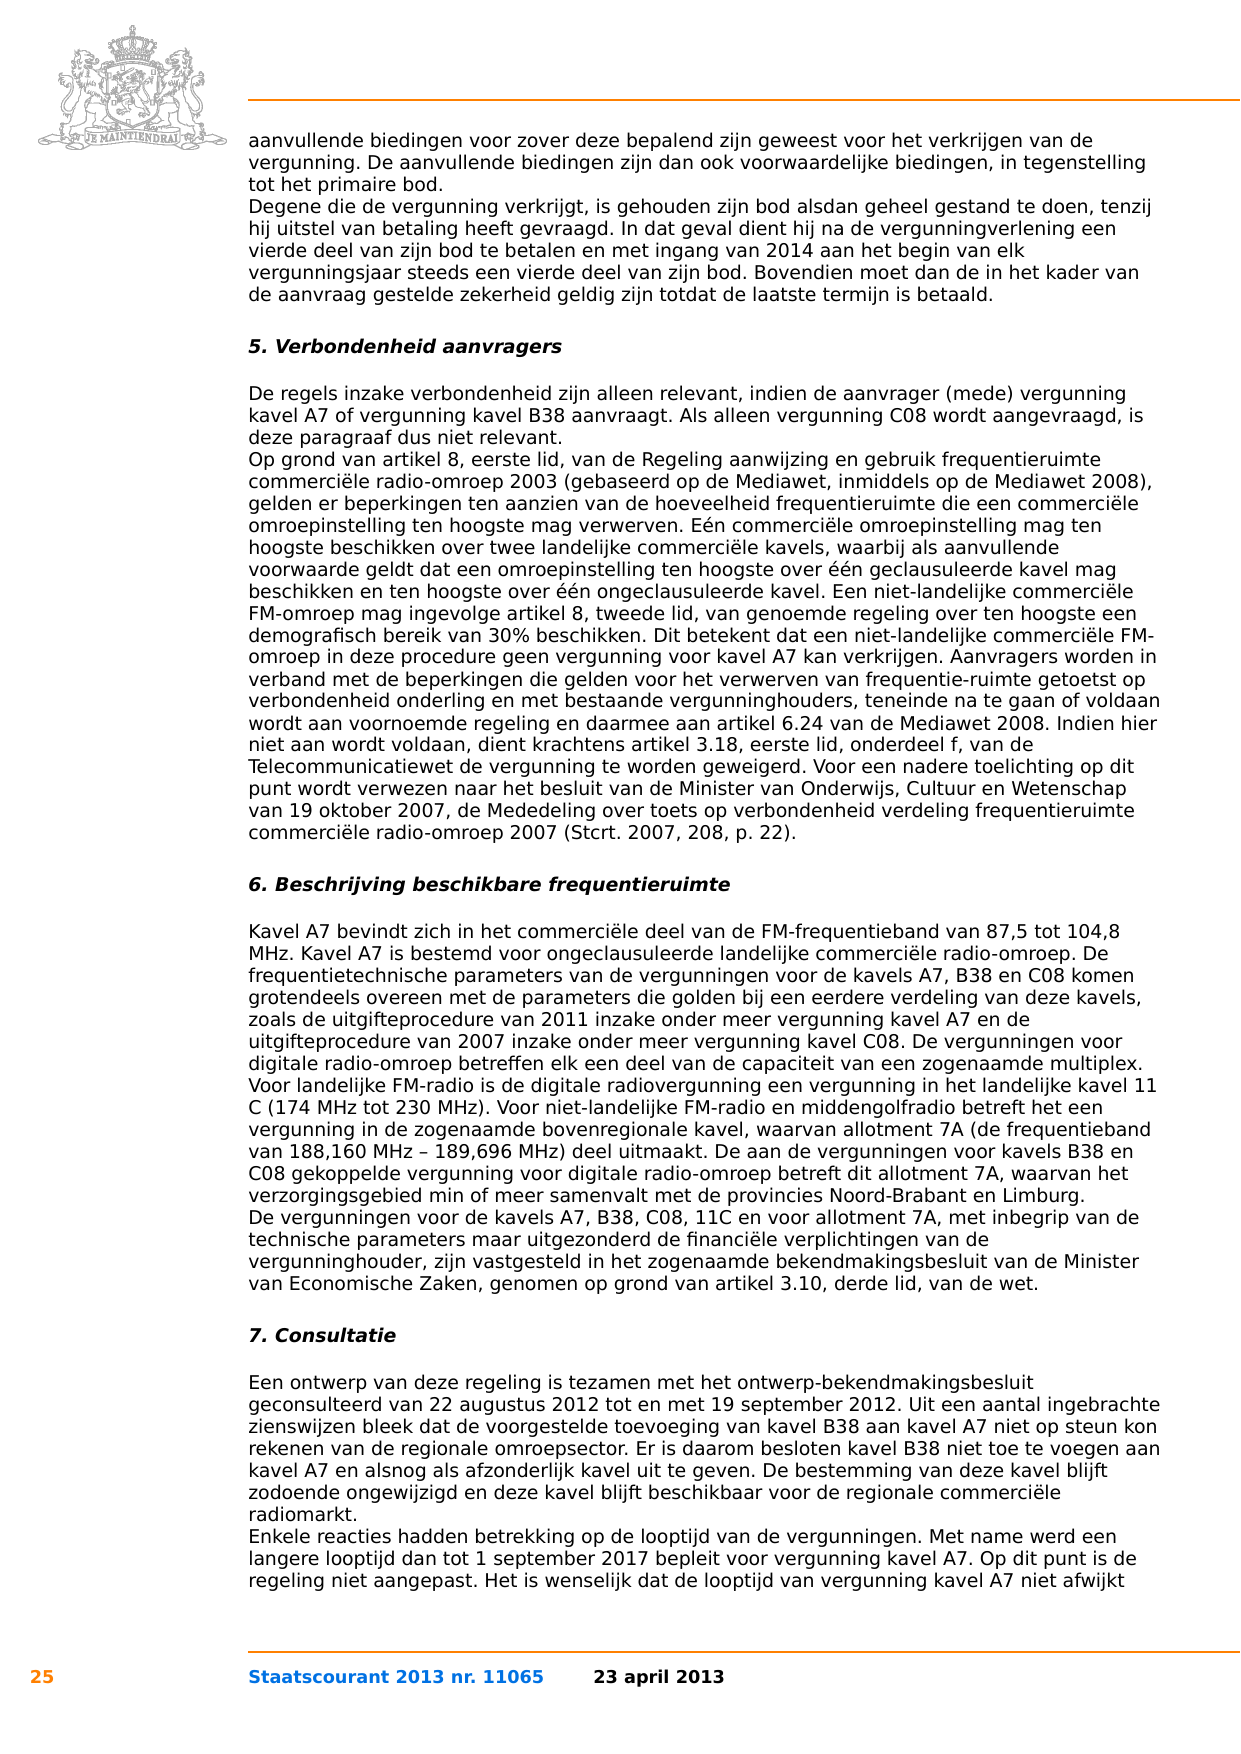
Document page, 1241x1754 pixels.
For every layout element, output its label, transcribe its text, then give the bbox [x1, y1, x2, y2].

text Een ontwerp van deze regeling is tezamen met het ontwerp-bekendmakingsbesluit geconsulteerd van 22 augustus 2012 tot en met 19 september 2012. Uit een aantal ingebrachte zienswijzen bleek dat de voorgestelde toevoeging van kavel B38 aan kavel A7 niet op steun kon rekenen van de regionale omroepsector. Er is daarom besloten kavel B38 niet toe te voegen aan kavel A7 en alsnog als afzonderlijk kavel uit te geven. De bestemming van deze kavel blijft zodoende ongewijzigd en deze kavel blijft beschikbaar voor de regionale commerciële radiomarkt. [248, 1372, 1163, 1526]
picture [38, 25, 227, 150]
text De regels inzake verbondenheid zijn alleen relevant, indien de aanvrager (mede) vergunning kavel A7 of vergunning kavel B38 aanvraagt. Als alleen vergunning C08 wordt aangevraagd, is deze paragraaf dus niet relevant. [248, 383, 1163, 449]
text Op grond van artikel 8, eerste lid, van de Regeling aanwijzing en gebruik frequentieruimte commerciële radio-omroep 2003 (gebaseerd op de Mediawet, inmiddels op de Mediawet 2008), gelden er beperkingen ten aanzien van de hoeveelheid frequentieruimte die een commerciële omroepinstelling ten hoogste mag verwerven. Eén commerciële omroepinstelling mag ten hoogste beschikken over twee landelijke commerciële kavels, waarbij als aanvullende voorwaarde geldt dat een omroepinstelling ten hoogste over één geclausuleerde kavel mag beschikken en ten hoogste over één ongeclausuleerde kavel. Een niet-landelijke commerciële FM-omroep mag ingevolge artikel 8, tweede lid, van genoemde regeling over ten hoogste een demografisch bereik van 30% beschikken. Dit betekent dat een niet-landelijke commerciële FM-omroep in deze procedure geen vergunning voor kavel A7 kan verkrijgen. Aanvragers worden in verband met de beperkingen die gelden voor het verwerven van frequentie-ruimte getoetst op verbondenheid onderling en met bestaande vergunninghouders, teneinde na te gaan of voldaan wordt aan voornoemde regeling en daarmee aan artikel 6.24 van de Mediawet 2008. Indien hier niet aan wordt voldaan, dient krachtens artikel 3.18, eerste lid, onderdeel f, van de Telecommunicatiewet de vergunning te worden geweigerd. Voor een nadere toelichting op dit punt wordt verwezen naar het besluit van de Minister van Onderwijs, Cultuur en Wetenschap van 19 oktober 2007, de Mededeling over toets op verbondenheid verdeling frequentieruimte commerciële radio-omroep 2007 (Stcrt. 2007, 208, p. 22). [248, 449, 1163, 844]
text aanvullende biedingen voor zover deze bepalend zijn geweest voor het verkrijgen van de vergunning. De aanvullende biedingen zijn dan ook voorwaardelijke biedingen, in tegenstelling tot het primaire bod. [248, 130, 1163, 196]
text De vergunningen voor de kavels A7, B38, C08, 11C en voor allotment 7A, met inbegrip van de technische parameters maar uitgezonderd de financiële verplichtingen van de vergunninghouder, zijn vastgesteld in het zogenaamde bekendmakingsbesluit van de Minister van Economische Zaken, genomen op grond van artikel 3.10, derde lid, van de wet. [248, 1207, 1163, 1295]
text Degene die de vergunning verkrijgt, is gehouden zijn bod alsdan geheel gestand te doen, tenzij hij uitstel van betaling heeft gevraagd. In dat geval dient hij na de vergunningverlening een vierde deel van zijn bod te betalen en met ingang van 2014 aan het begin van elk vergunningsjaar steeds een vierde deel van zijn bod. Bovendien moet dan de in het kader van de aanvraag gestelde zekerheid geldig zijn totdat de laatste termijn is betaald. [248, 196, 1163, 306]
subtitle 6. Beschrijving beschikbare frequentieruimte [248, 874, 1163, 896]
text Enkele reacties hadden betrekking op de looptijd van de vergunningen. Met name werd een langere looptijd dan tot 1 september 2017 bepleit voor vergunning kavel A7. Op dit punt is de regeling niet aangepast. Het is wenselijk dat de looptijd van vergunning kavel A7 niet afwijkt [248, 1526, 1163, 1592]
text Kavel A7 bevindt zich in het commerciële deel van de FM-frequentieband van 87,5 tot 104,8 MHz. Kavel A7 is bestemd voor ongeclausuleerde landelijke commerciële radio-omroep. De frequentietechnische parameters van de vergunningen voor de kavels A7, B38 en C08 komen grotendeels overeen met de parameters die golden bij een eerdere verdeling van deze kavels, zoals de uitgifteprocedure van 2011 inzake onder meer vergunning kavel A7 en de uitgifteprocedure van 2007 inzake onder meer vergunning kavel C08. De vergunningen voor digitale radio-omroep betreffen elk een deel van de capaciteit van een zogenaamde multiplex. Voor landelijke FM-radio is de digitale radiovergunning een vergunning in het landelijke kavel 11 C (174 MHz tot 230 MHz). Voor niet-landelijke FM-radio en middengolfradio betreft het een vergunning in de zogenaamde bovenregionale kavel, waarvan allotment 7A (de frequentieband van 188,160 MHz – 189,696 MHz) deel uitmaakt. De aan de vergunningen voor kavels B38 en C08 gekoppelde vergunning voor digitale radio-omroep betreft dit allotment 7A, waarvan het verzorgingsgebied min of meer samenvalt met de provincies Noord-Brabant en Limburg. [248, 921, 1163, 1207]
subtitle 5. Verbondenheid aanvragers [248, 336, 1163, 358]
subtitle 7. Consultatie [248, 1325, 1163, 1347]
